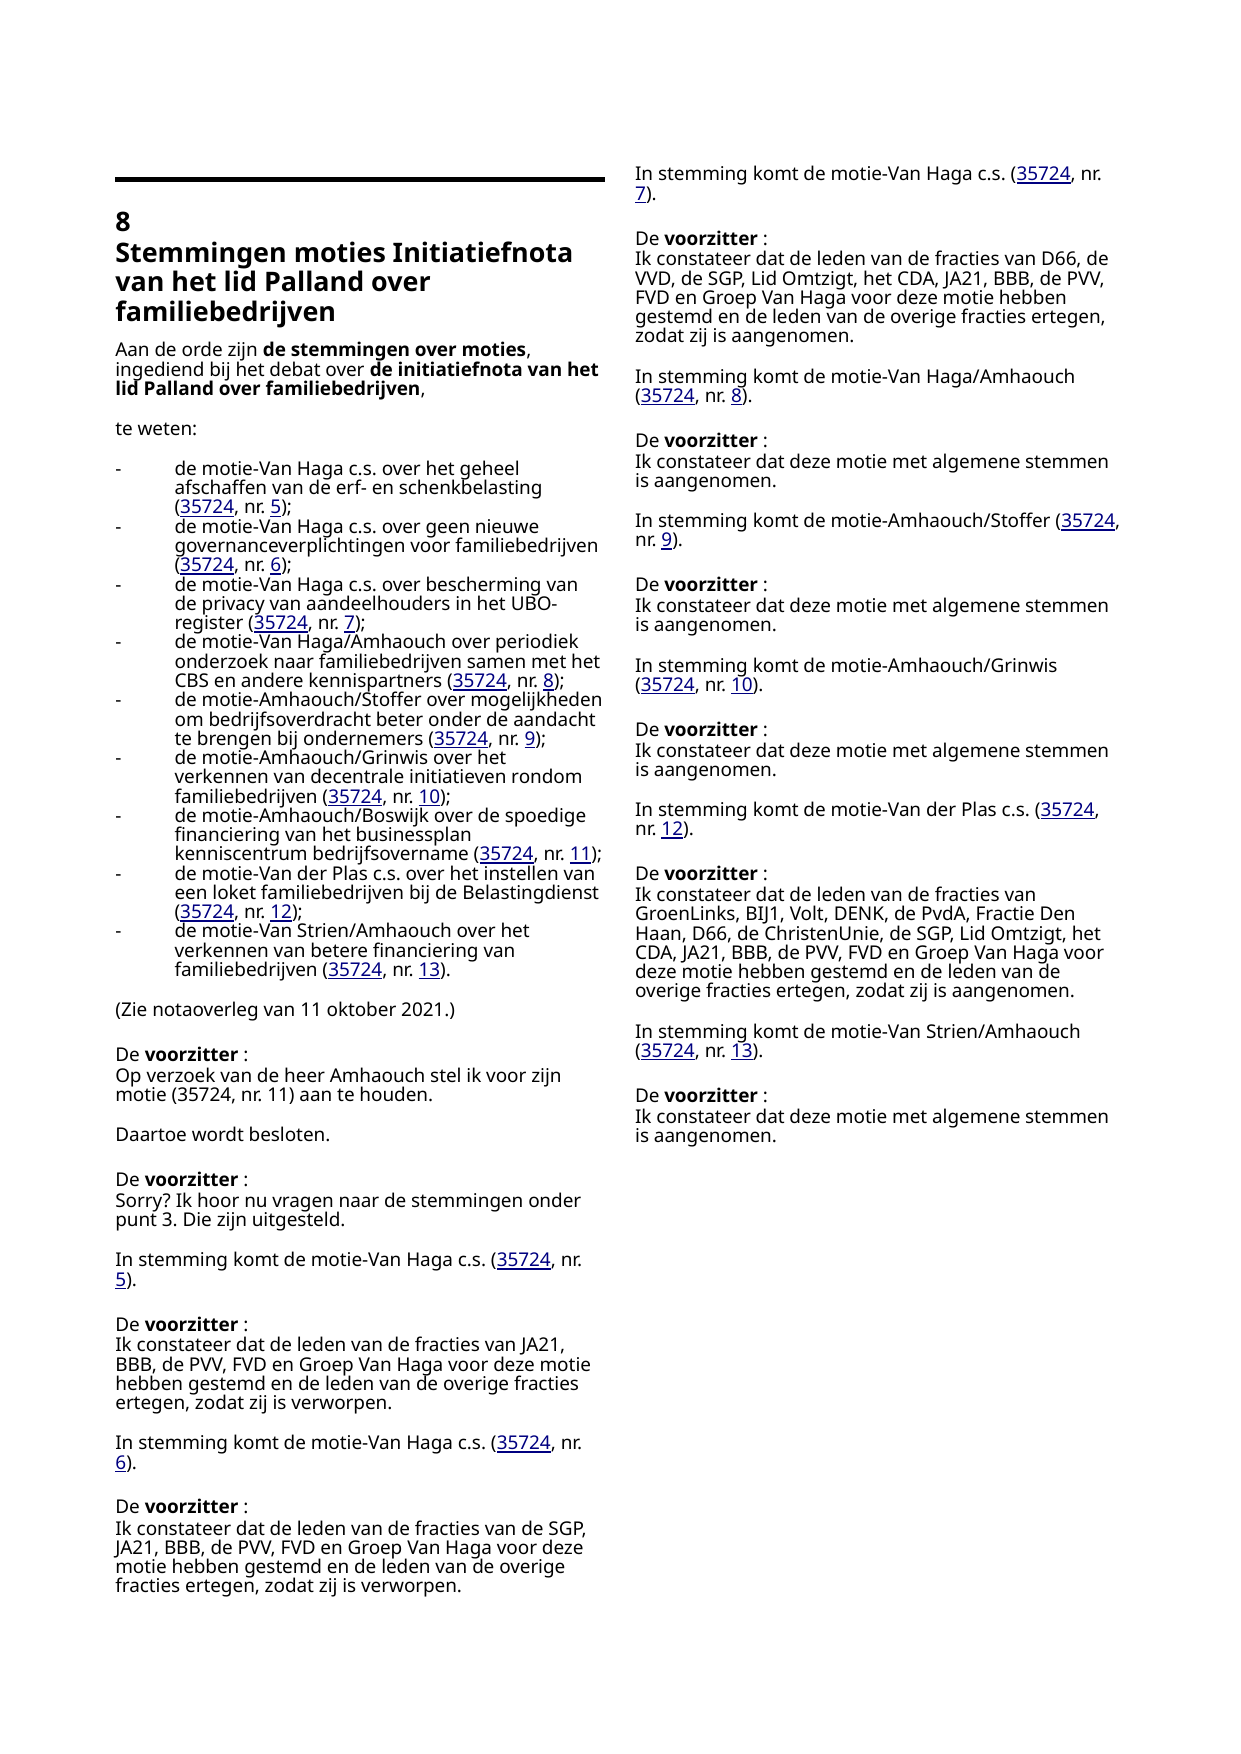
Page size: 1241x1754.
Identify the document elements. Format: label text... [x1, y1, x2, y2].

list de motie-Van Haga c.s. over geen nieuwe governanceverplichtingen voor familiebedrijven (35724, nr. 6); [115, 518, 605, 576]
text Aan de orde zijn de stemmingen over moties, ingediend bij het debat over de initiatiefnota van het lid Palland over familiebedrijven, [115, 341, 605, 399]
text Ik constateer dat de leden van de fracties van D66, de VVD, de SGP, Lid Omtzigt, het CDA, JA21, BBB, de PVV, FVD en Groep Van Haga voor deze motie hebben gestemd en de leden van de overige fracties ertegen, zodat zij is aangenomen. [635, 250, 1125, 347]
text De voorzitter : [115, 1041, 605, 1067]
text In stemming komt de motie-Amhaouch/Stoffer (35724, nr. 9). [635, 512, 1125, 551]
text Ik constateer dat de leden van de fracties van de SGP, JA21, BBB, de PVV, FVD en Groep Van Haga voor deze motie hebben gestemd en de leden van de overige fracties ertegen, zodat zij is verworpen. [115, 1519, 605, 1597]
list de motie-Van Haga/Amhaouch over periodiek onderzoek naar familiebedrijven samen met het CBS en andere kennispartners (35724, nr. 8); [115, 633, 605, 691]
text De voorzitter : [635, 716, 1125, 742]
text De voorzitter : [115, 1311, 605, 1336]
text Sorry? Ik hoor nu vragen naar de stemmingen onder punt 3. Die zijn uitgesteld. [115, 1192, 605, 1231]
text De voorzitter : [115, 1166, 605, 1192]
text 8 [115, 203, 605, 239]
text De voorzitter : [635, 860, 1125, 886]
text In stemming komt de motie-Van Haga/Amhaouch (35724, nr. 8). [635, 368, 1125, 406]
text Ik constateer dat de leden van de fracties van GroenLinks, BIJ1, Volt, DENK, de PvdA, Fractie Den Haan, D66, de ChristenUnie, de SGP, Lid Omtzigt, het CDA, JA21, BBB, de PVV, FVD en Groep Van Haga voor deze motie hebben gestemd en de leden van de overige fracties ertegen, zodat zij is aangenomen. [635, 886, 1125, 1002]
text In stemming komt de motie-Van der Plas c.s. (35724, nr. 12). [635, 801, 1125, 839]
text Ik constateer dat deze motie met algemene stemmen is aangenomen. [635, 597, 1125, 636]
text (Zie notaoverleg van 11 oktober 2021.) [115, 1001, 605, 1020]
list de motie-Amhaouch/Stoffer over mogelijkheden om bedrijfsoverdracht beter onder de aandacht te brengen bij ondernemers (35724, nr. 9); [115, 691, 605, 749]
list de motie-Amhaouch/Grinwis over het verkennen van decentrale initiatieven rondom familiebedrijven (35724, nr. 10); [115, 749, 605, 807]
list de motie-Van Haga c.s. over bescherming van de privacy van aandeelhouders in het UBO-register (35724, nr. 7); [115, 576, 605, 633]
text In stemming komt de motie-Van Haga c.s. (35724, nr. 7). [635, 165, 1125, 204]
text In stemming komt de motie-Amhaouch/Grinwis (35724, nr. 10). [635, 657, 1125, 695]
text De voorzitter : [635, 1082, 1125, 1108]
text Ik constateer dat de leden van de fracties van JA21, BBB, de PVV, FVD en Groep Van Haga voor deze motie hebben gestemd en de leden van de overige fracties ertegen, zodat zij is verworpen. [115, 1336, 605, 1413]
text De voorzitter : [635, 225, 1125, 250]
list de motie-Amhaouch/Boswijk over de spoedige financiering van het businessplan kenniscentrum bedrijfsovername (35724, nr. 11); [115, 807, 605, 865]
text Ik constateer dat deze motie met algemene stemmen is aangenomen. [635, 1108, 1125, 1146]
text Daartoe wordt besloten. [115, 1126, 605, 1145]
text Op verzoek van de heer Amhaouch stel ik voor zijn motie (35724, nr. 11) aan te houden. [115, 1067, 605, 1105]
text Ik constateer dat deze motie met algemene stemmen is aangenomen. [635, 453, 1125, 491]
text Ik constateer dat deze motie met algemene stemmen is aangenomen. [635, 742, 1125, 780]
text In stemming komt de motie-Van Haga c.s. (35724, nr. 5). [115, 1251, 605, 1290]
text De voorzitter : [635, 427, 1125, 453]
text Stemmingen moties Initiatiefnota van het lid Palland over familiebedrijven [115, 239, 605, 341]
list de motie-Van Haga c.s. over het geheel afschaffen van de erf- en schenkbelasting (35724, nr. 5); [115, 460, 605, 518]
text In stemming komt de motie-Van Haga c.s. (35724, nr. 6). [115, 1434, 605, 1473]
text In stemming komt de motie-Van Strien/Amhaouch (35724, nr. 13). [635, 1023, 1125, 1061]
text De voorzitter : [115, 1494, 605, 1519]
list de motie-Van Strien/Amhaouch over het verkennen van betere financiering van familiebedrijven (35724, nr. 13). [115, 922, 605, 980]
text te weten: [115, 420, 605, 439]
text De voorzitter : [635, 571, 1125, 597]
list de motie-Van der Plas c.s. over het instellen van een loket familiebedrijven bij de Belastingdienst (35724, nr. 12); [115, 865, 605, 922]
